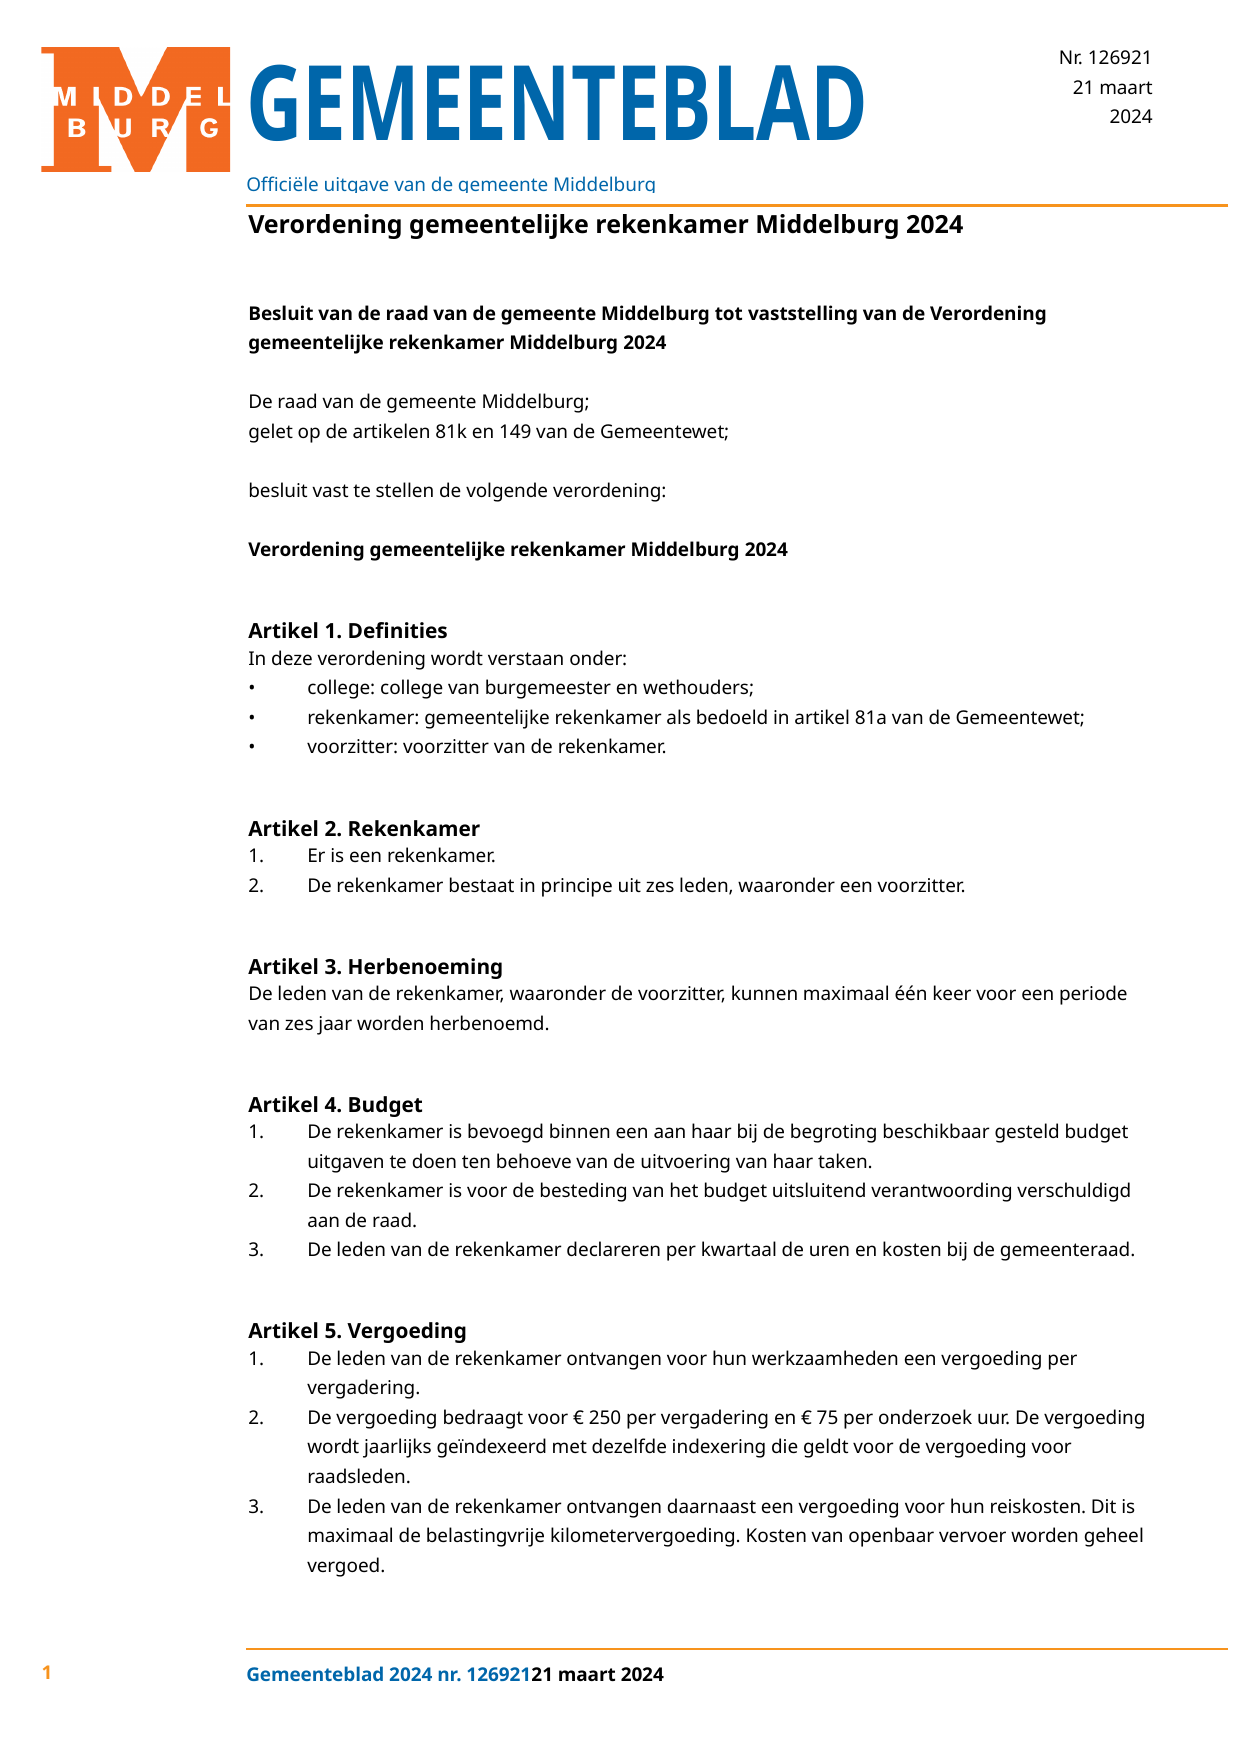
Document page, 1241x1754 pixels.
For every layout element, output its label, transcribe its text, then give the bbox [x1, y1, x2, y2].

list voorzitter: voorzitter van de rekenkamer. [248, 734, 1152, 759]
text Artikel 3. Herbenoeming [248, 952, 1152, 980]
text Verordening gemeentelijke rekenkamer Middelburg 2024 [248, 207, 1152, 241]
text Artikel 4. Budget [248, 1090, 1152, 1118]
picture [41, 47, 231, 172]
list college: college van burgemeester en wethouders; [248, 674, 1152, 700]
text besluit vast te stellen de volgende verordening: [248, 477, 1152, 503]
text Artikel 5. Vergoeding [248, 1317, 1152, 1345]
text De leden van de rekenkamer, waaronder de voorzitter, kunnen maximaal één keer voor een periode van zes jaar worden herbenoemd. [248, 980, 1152, 1036]
list De leden van de rekenkamer ontvangen voor hun werkzaamheden een vergoeding per vergadering. [248, 1345, 1152, 1400]
list rekenkamer: gemeentelijke rekenkamer als bedoeld in artikel 81a van de Gemeentewet; [248, 704, 1152, 730]
list De rekenkamer bestaat in principe uit zes leden, waaronder een voorzitter. [248, 872, 1152, 897]
text Artikel 1. Definities [248, 617, 1152, 645]
list De rekenkamer is bevoegd binnen een aan haar bij de begroting beschikbaar gesteld budget uitgaven te doen ten behoeve van de uitvoering van haar taken. [248, 1118, 1152, 1173]
list De leden van de rekenkamer ontvangen daarnaast een vergoeding voor hun reiskosten. Dit is maximaal de belastingvrije kilometervergoeding. Kosten van openbaar vervoer worden geheel vergoed. [248, 1493, 1152, 1578]
text In deze verordening wordt verstaan onder: [248, 645, 1152, 671]
list Er is een rekenkamer. [248, 842, 1152, 868]
text Verordening gemeentelijke rekenkamer Middelburg 2024 [248, 537, 1152, 562]
text De raad van de gemeente Middelburg; [248, 389, 1152, 414]
text Besluit van de raad van de gemeente Middelburg tot vaststelling van de Verordening gemeentelijke rekenkamer Middelburg 2024 [248, 300, 1152, 355]
text gelet op de artikelen 81k en 149 van de Gemeentewet; [248, 418, 1152, 444]
list De rekenkamer is voor de besteding van het budget uitsluitend verantwoording verschuldigd aan de raad. [248, 1177, 1152, 1233]
list De leden van de rekenkamer declareren per kwartaal de uren en kosten bij de gemeenteraad. [248, 1237, 1152, 1262]
list De vergoeding bedraagt voor € 250 per vergadering en € 75 per onderzoek uur. De vergoeding wordt jaarlijks geïndexeerd met dezelfde indexering die geldt voor de vergoeding voor raadsleden. [248, 1404, 1152, 1489]
text Artikel 2. Rekenkamer [248, 814, 1152, 842]
